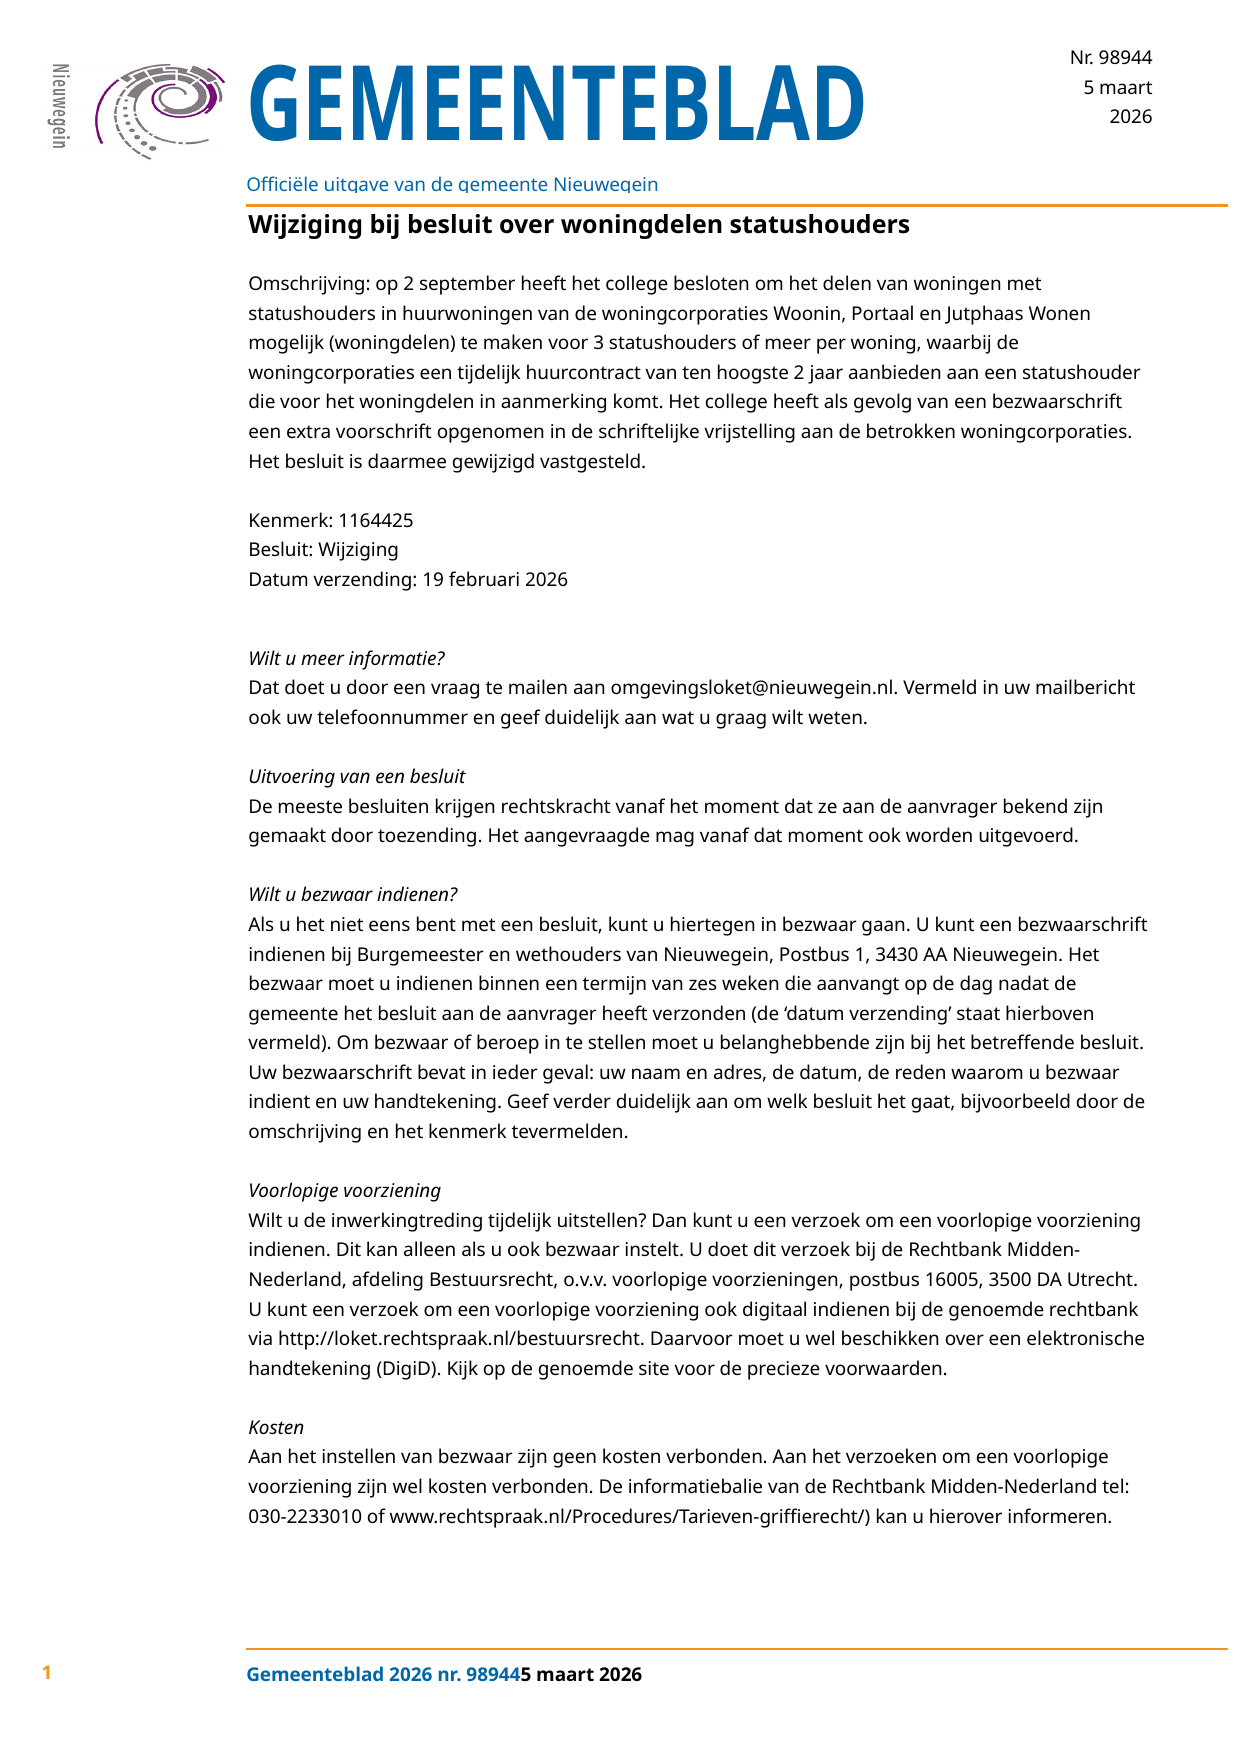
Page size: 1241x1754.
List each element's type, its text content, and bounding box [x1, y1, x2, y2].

text Voorlopige voorziening [248, 1177, 1152, 1203]
text De meeste besluiten krijgen rechtskracht vanaf het moment dat ze aan de aanvrager bekend zijn gemaakt door toezending. Het aangevraagde mag vanaf dat moment ook worden uitgevoerd. [248, 793, 1152, 848]
text Datum verzending: 19 februari 2026 [248, 566, 1152, 592]
text Omschrijving: op 2 september heeft het college besloten om het delen van woningen met statushouders in huurwoningen van de woningcorporaties Woonin, Portaal en Jutphaas Wonen mogelijk (woningdelen) te maken voor 3 statushouders of meer per woning, waarbij de woningcorporaties een tijdelijk huurcontract van ten hoogste 2 jaar aanbieden aan een statushouder die voor het woningdelen in aanmerking komt. Het college heeft als gevolg van een bezwaarschrift een extra voorschrift opgenomen in de schriftelijke vrijstelling aan de betrokken woningcorporaties. Het besluit is daarmee gewijzigd vastgesteld. [248, 270, 1152, 473]
picture [41, 47, 231, 172]
text Dat doet u door een vraag te mailen aan omgevingsloket@nieuwegein.nl. Vermeld in uw mailbericht ook uw telefoonnummer en geef duidelijk aan wat u graag wilt weten. [248, 674, 1152, 730]
text Kenmerk: 1164425 [248, 507, 1152, 533]
text Aan het instellen van bezwaar zijn geen kosten verbonden. Aan het verzoeken om een voorlopige voorziening zijn wel kosten verbonden. De informatiebalie van de Rechtbank Midden-Nederland tel: 030-2233010 of www.rechtspraak.nl/Procedures/Tarieven-griffierecht/) kan u hierover informeren. [248, 1444, 1152, 1529]
text Uitvoering van een besluit [248, 763, 1152, 789]
text Wijziging bij besluit over woningdelen statushouders [248, 207, 1152, 241]
text Wilt u de inwerkingtreding tijdelijk uitstellen? Dan kunt u een verzoek om een voorlopige voorziening indienen. Dit kan alleen als u ook bezwaar instelt. U doet dit verzoek bij de Rechtbank Midden-Nederland, afdeling Bestuursrecht, o.v.v. voorlopige voorzieningen, postbus 16005, 3500 DA Utrecht. U kunt een verzoek om een voorlopige voorziening ook digitaal indienen bij de genoemde rechtbank via http://loket.rechtspraak.nl/bestuursrecht. Daarvoor moet u wel beschikken over een elektronische handtekening (DigiD). Kijk op de genoemde site voor de precieze voorwaarden. [248, 1207, 1152, 1381]
text Wilt u bezwaar indienen? [248, 882, 1152, 907]
text Kosten [248, 1414, 1152, 1440]
text Wilt u meer informatie? [248, 645, 1152, 671]
text Als u het niet eens bent met een besluit, kunt u hiertegen in bezwaar gaan. U kunt een bezwaarschrift indienen bij Burgemeester en wethouders van Nieuwegein, Postbus 1, 3430 AA Nieuwegein. Het bezwaar moet u indienen binnen een termijn van zes weken die aanvangt op de dag nadat de gemeente het besluit aan de aanvrager heeft verzonden (de ‘datum verzending’ staat hierboven vermeld). Om bezwaar of beroep in te stellen moet u belanghebbende zijn bij het betreffende besluit. Uw bezwaarschrift bevat in ieder geval: uw naam en adres, de datum, de reden waarom u bezwaar indient en uw handtekening. Geef verder duidelijk aan om welk besluit het gaat, bijvoorbeeld door de omschrijving en het kenmerk tevermelden. [248, 911, 1152, 1144]
text Besluit: Wijziging [248, 537, 1152, 562]
